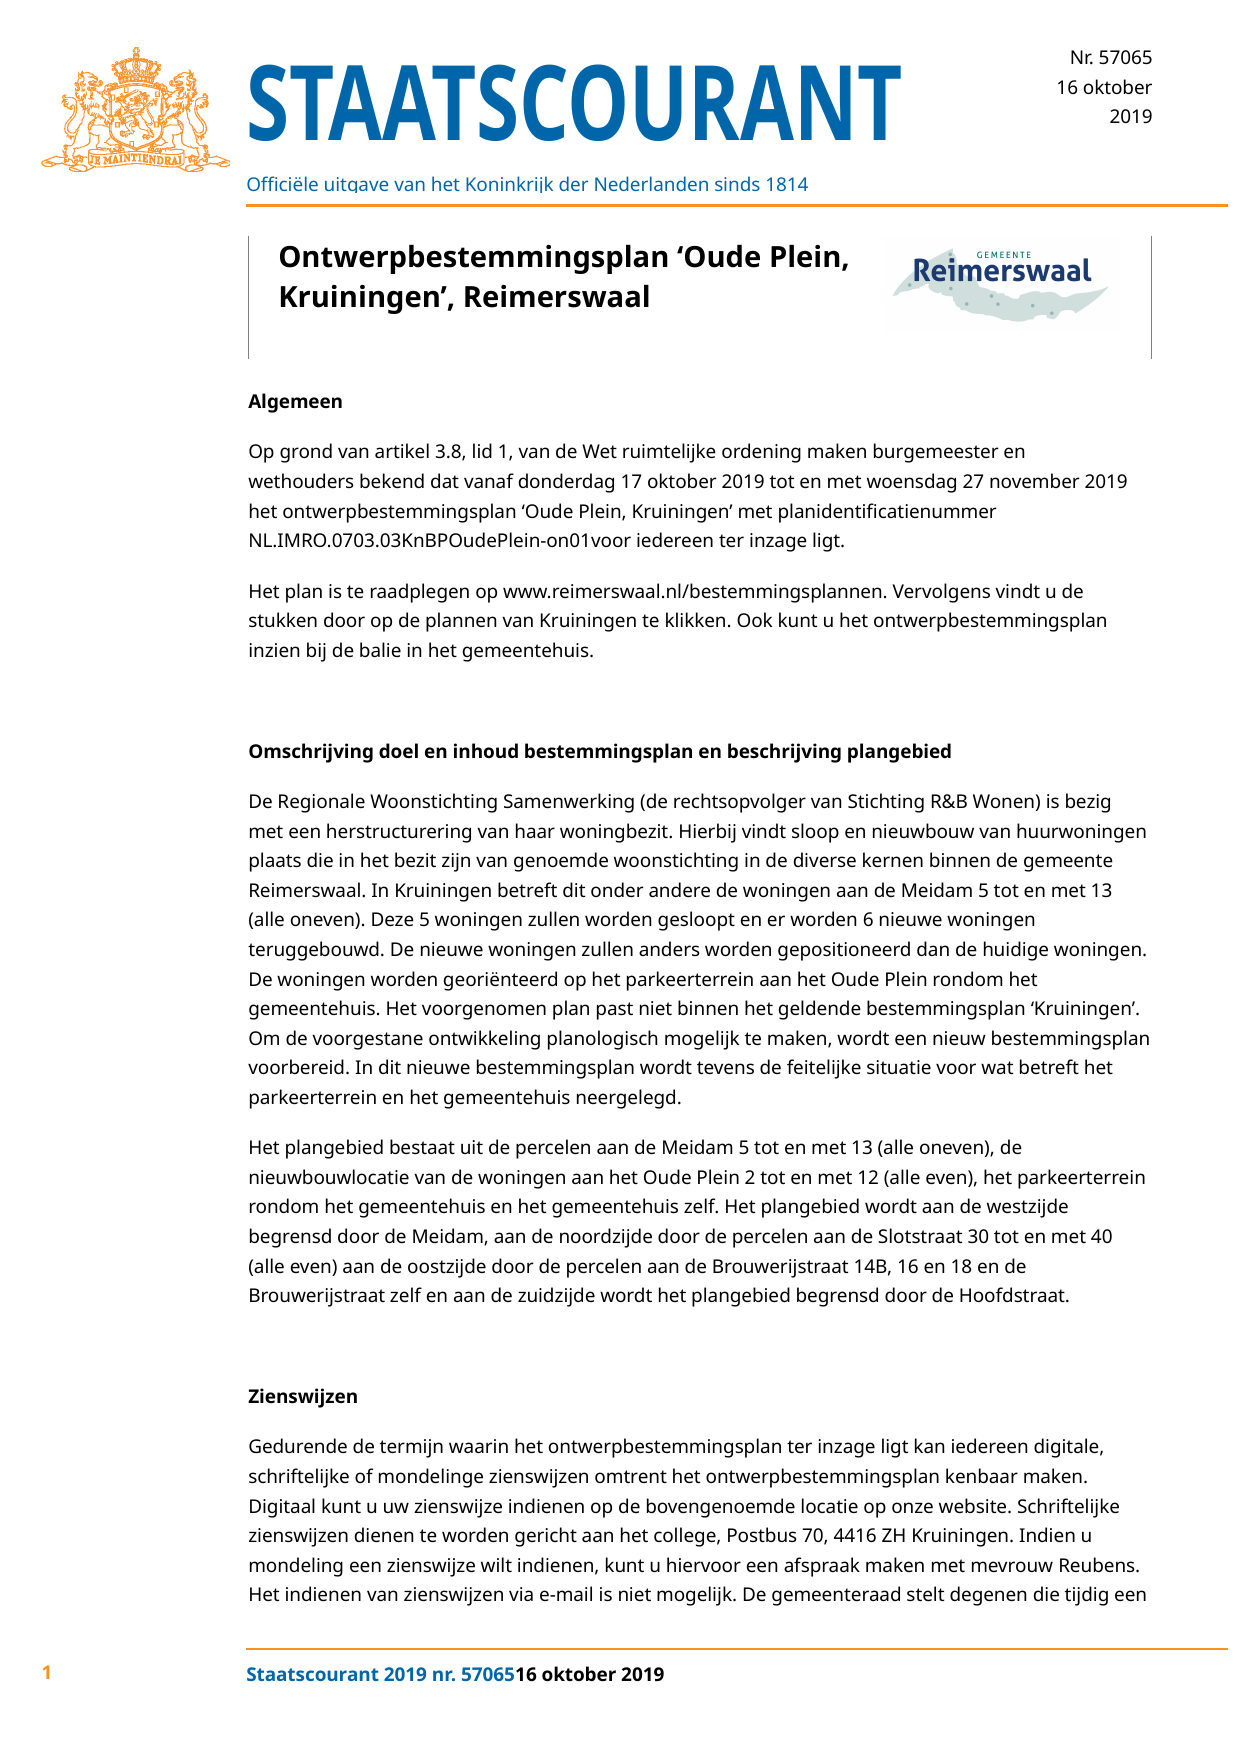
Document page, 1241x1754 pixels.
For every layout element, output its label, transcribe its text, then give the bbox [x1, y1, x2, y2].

text Gedurende de termijn waarin het ontwerpbestemmingsplan ter inzage ligt kan iedereen digitale, schriftelijke of mondelinge zienswijzen omtrent het ontwerpbestemmingsplan kenbaar maken. Digitaal kunt u uw zienswijze indienen op de bovengenoemde locatie op onze website. Schriftelijke zienswijzen dienen te worden gericht aan het college, Postbus 70, 4416 ZH Kruiningen. Indien u mondeling een zienswijze wilt indienen, kunt u hiervoor een afspraak maken met mevrouw Reubens. Het indienen van zienswijzen via e-mail is niet mogelijk. De gemeenteraad stelt degenen die tijdig een [248, 1434, 1152, 1607]
text Het plangebied bestaat uit de percelen aan de Meidam 5 tot en met 13 (alle oneven), de nieuwbouwlocatie van de woningen aan het Oude Plein 2 tot en met 12 (alle even), het parkeerterrein rondom het gemeentehuis en het gemeentehuis zelf. Het plangebied wordt aan de westzijde begrensd door de Meidam, aan de noordzijde door de percelen aan de Slotstraat 30 tot en met 40 (alle even) aan de oostzijde door de percelen aan de Brouwerijstraat 14B, 16 en 18 en de Brouwerijstraat zelf en aan de zuidzijde wordt het plangebied begrensd door de Hoofdstraat. [248, 1134, 1152, 1308]
picture [41, 47, 231, 172]
table_header [850, 236, 1151, 359]
text Omschrijving doel en inhoud bestemmingsplan en beschrijving plangebied [248, 738, 1152, 764]
text Op grond van artikel 3.8, lid 1, van de Wet ruimtelijke ordening maken burgemeester en wethouders bekend dat vanaf donderdag 17 oktober 2019 tot en met woensdag 27 november 2019 het ontwerpbestemmingsplan ‘Oude Plein, Kruiningen’ met planidentificatienummer NL.IMRO.0703.03KnBPOudePlein-on01voor iedereen ter inzage ligt. [248, 439, 1152, 553]
table_header Ontwerpbestemmingsplan ‘Oude Plein, Kruiningen’, Reimerswaal [249, 236, 850, 359]
text De Regionale Woonstichting Samenwerking (de rechtsopvolger van Stichting R&B Wonen) is bezig met een herstructurering van haar woningbezit. Hierbij vindt sloop en nieuwbouw van huurwoningen plaats die in het bezit zijn van genoemde woonstichting in de diverse kernen binnen de gemeente Reimerswaal. In Kruiningen betreft dit onder andere de woningen aan de Meidam 5 tot en met 13 (alle oneven). Deze 5 woningen zullen worden gesloopt en er worden 6 nieuwe woningen teruggebouwd. De nieuwe woningen zullen anders worden gepositioneerd dan de huidige woningen. De woningen worden georiënteerd op het parkeerterrein aan het Oude Plein rondom het gemeentehuis. Het voorgenomen plan past niet binnen het geldende bestemmingsplan ‘Kruiningen’. Om de voorgestane ontwikkeling planologisch mogelijk te maken, wordt een nieuw bestemmingsplan voorbereid. In dit nieuwe bestemmingsplan wordt tevens de feitelijke situatie voor wat betreft het parkeerterrein en het gemeentehuis neergelegd. [248, 788, 1152, 1110]
text Zienswijzen [248, 1383, 1152, 1409]
text Algemeen [248, 388, 1152, 414]
text Het plan is te raadplegen op www.reimerswaal.nl/bestemmingsplannen. Vervolgens vindt u de stukken door op de plannen van Kruiningen te klikken. Ook kunt u het ontwerpbestemmingsplan inzien bij de balie in het gemeentehuis. [248, 578, 1152, 663]
picture [882, 236, 1119, 334]
